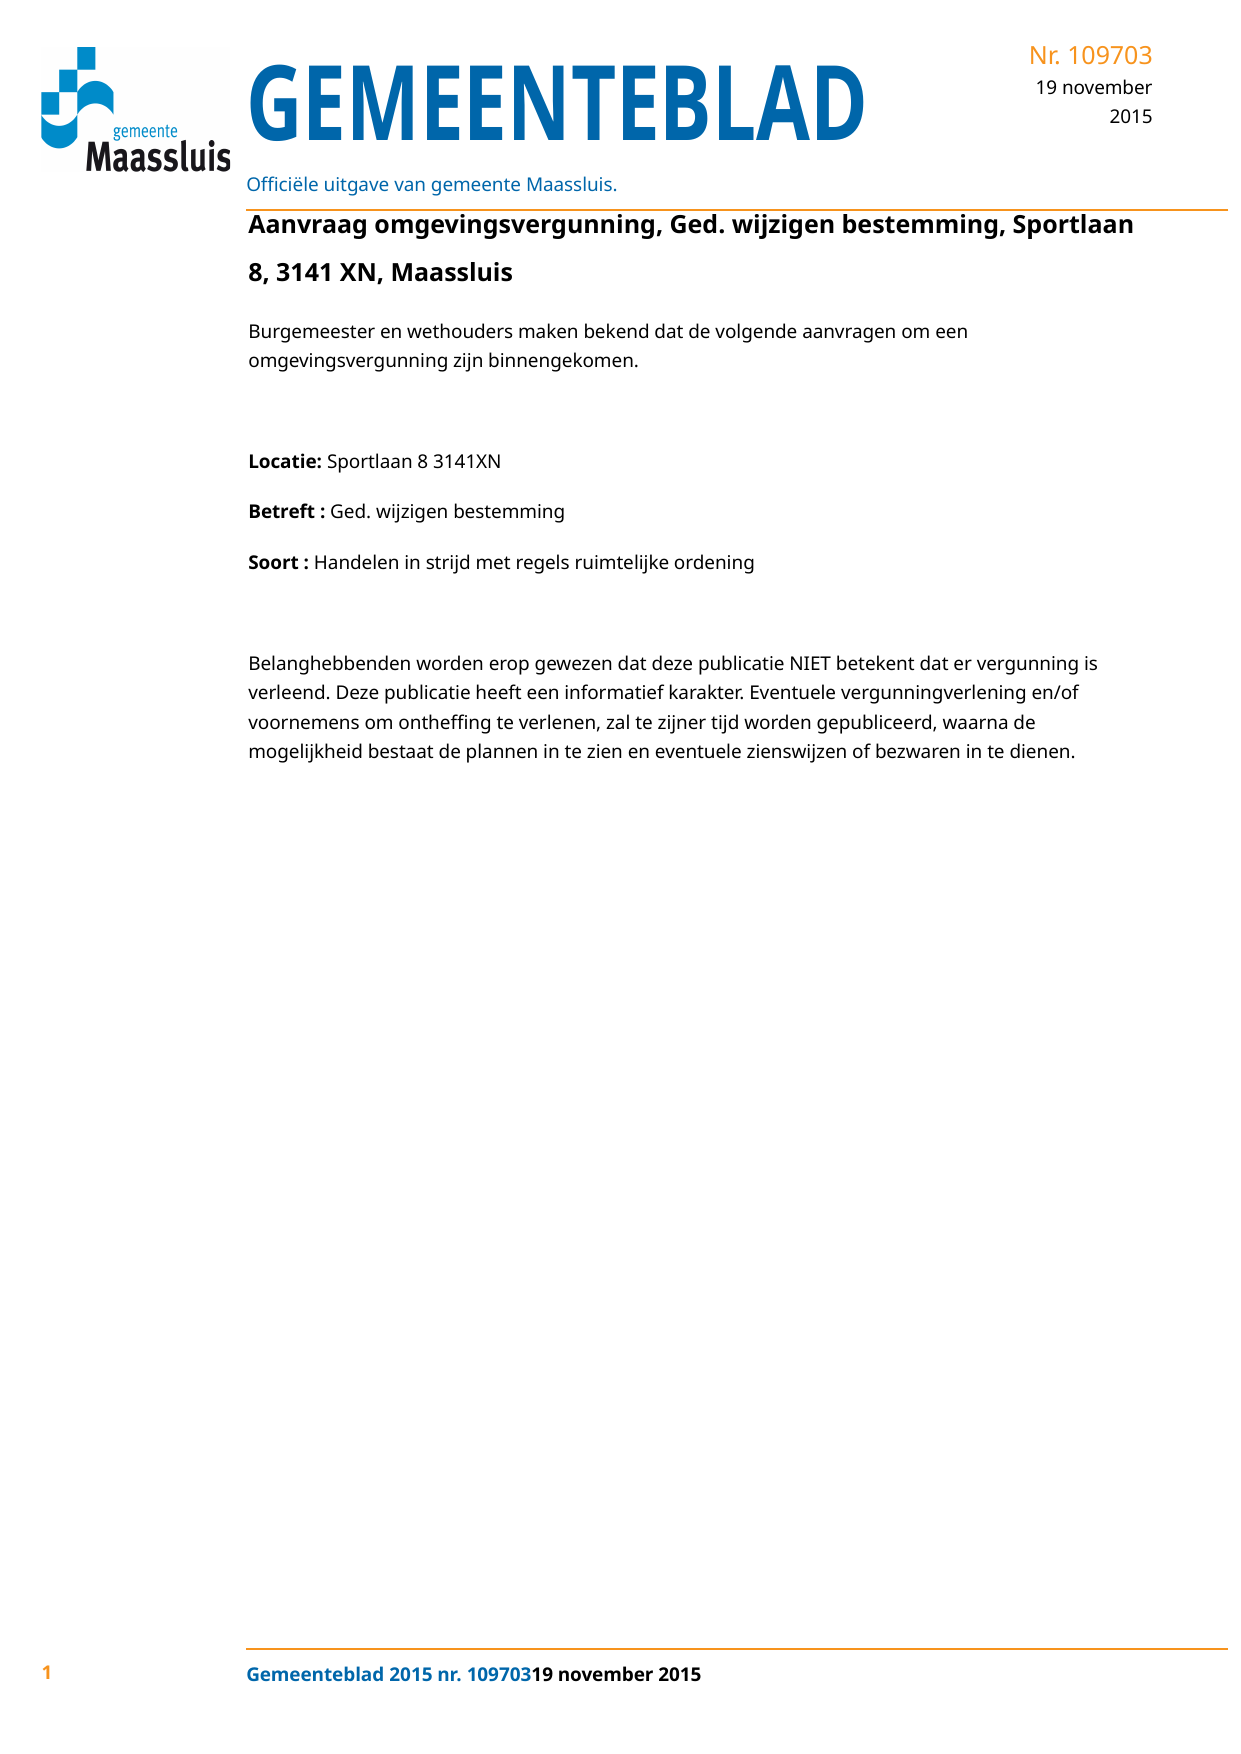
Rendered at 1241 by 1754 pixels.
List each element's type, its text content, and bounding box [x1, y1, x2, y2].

picture [41, 47, 231, 172]
text Soort : Handelen in strijd met regels ruimtelijke ordening [248, 549, 1152, 575]
text Belanghebbenden worden erop gewezen dat deze publicatie NIET betekent dat er vergunning is verleend. Deze publicatie heeft een informatief karakter. Eventuele vergunningverlening en/of voornemens om ontheffing te verlenen, zal te zijner tijd worden gepubliceerd, waarna de mogelijkheid bestaat de plannen in te zien en eventuele zienswijzen of bezwaren in te dienen. [248, 650, 1152, 764]
text Locatie: Sportlaan 8 3141XN [248, 448, 1152, 474]
text Burgemeester en wethouders maken bekend dat de volgende aanvragen om een omgevingsvergunning zijn binnengekomen. [248, 318, 1152, 373]
picture [41, 47, 77, 92]
text Aanvraag omgevingsvergunning, Ged. wijzigen bestemming, Sportlaan 8, 3141 XN, Maassluis [248, 211, 1152, 288]
text Betreft : Ged. wijzigen bestemming [248, 499, 1152, 524]
